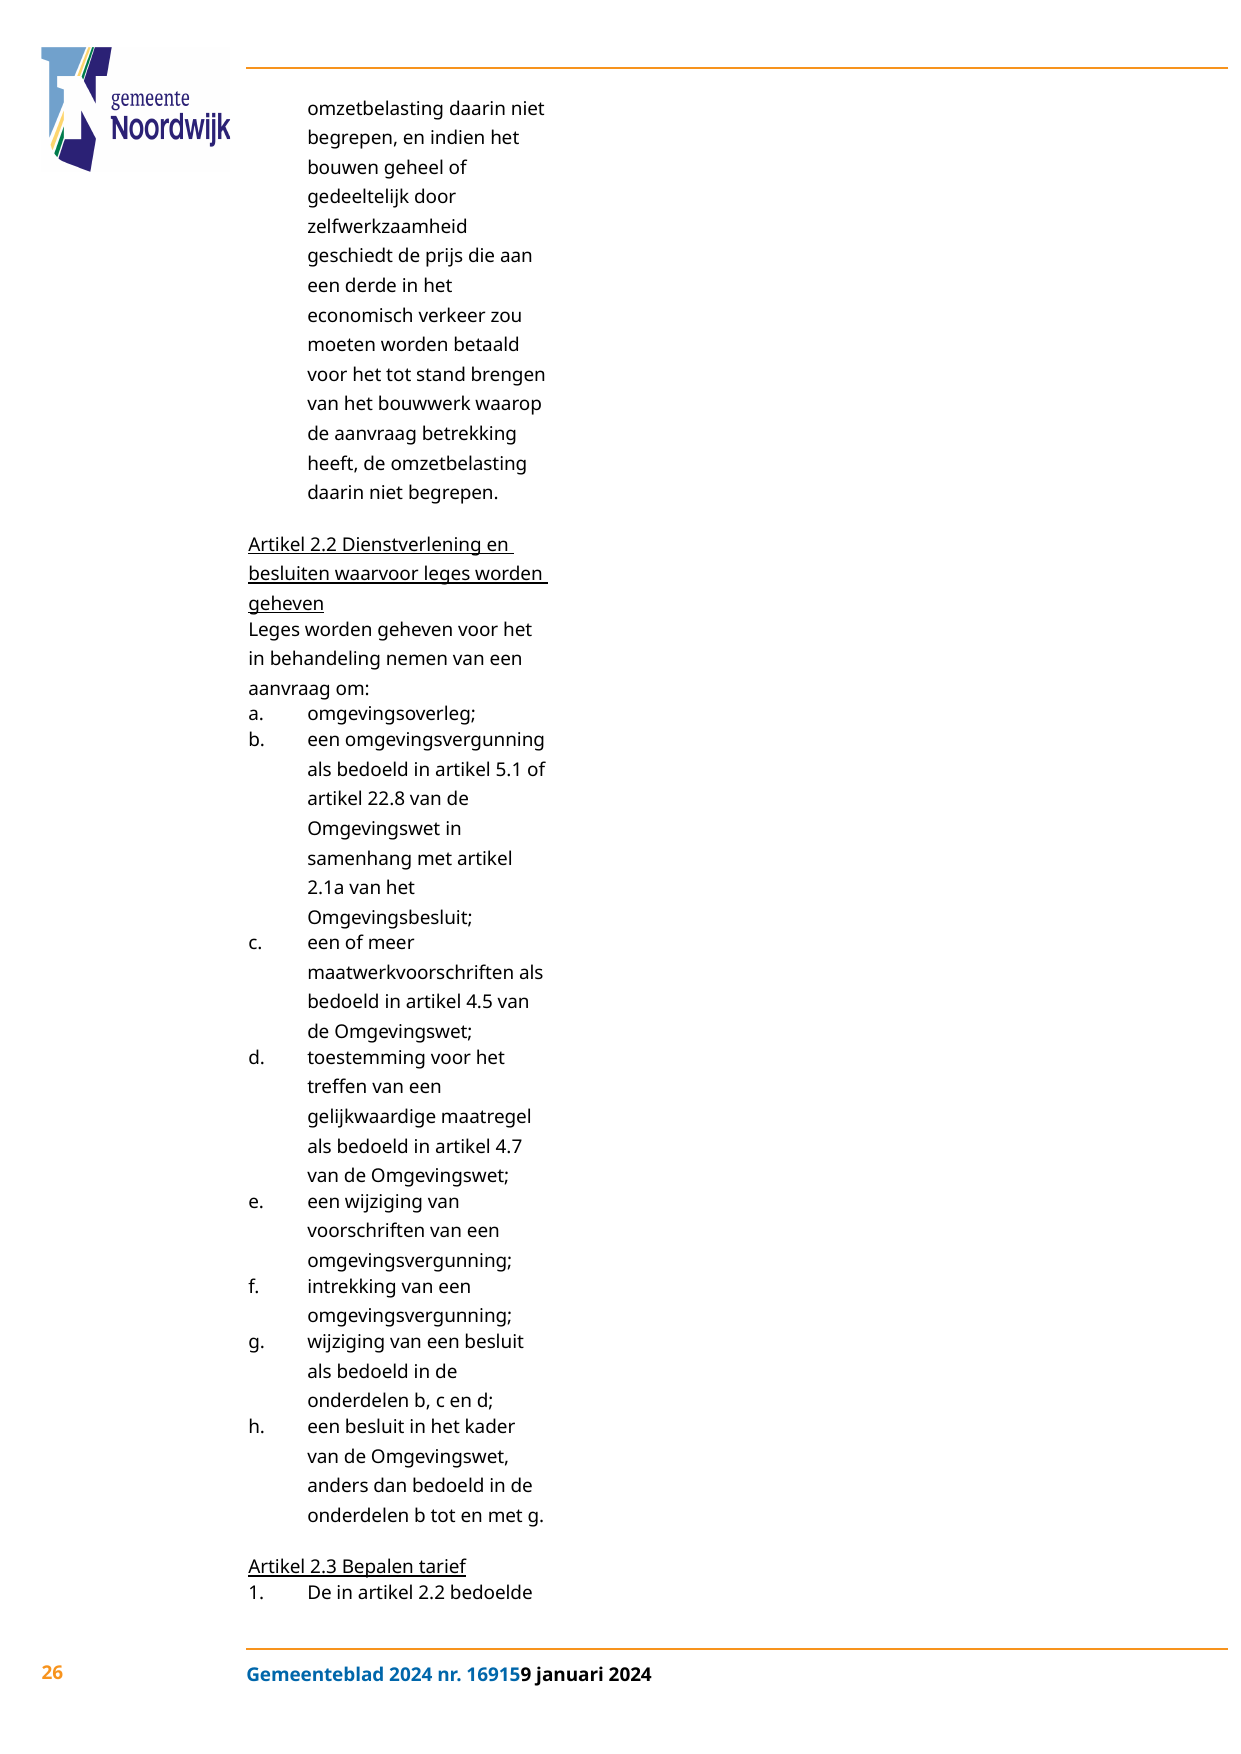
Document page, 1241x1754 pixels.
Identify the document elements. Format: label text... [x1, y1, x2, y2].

table_cell Artikel 2.3 Bepalen tarief [248, 1554, 549, 1579]
table_cell toestemming voor het treffen van een gelijkwaardige maatregel als bedoeld in artikel 4.7 van de Omgevingswet; [248, 1044, 549, 1188]
table_cell [549, 1554, 1152, 1579]
table_cell een wijziging van voorschriften van een omgevingsvergunning; [248, 1188, 549, 1273]
table_cell [549, 930, 1152, 1044]
table_cell [549, 1273, 1152, 1328]
table_cell [248, 1528, 549, 1553]
table_cell De in artikel 2.2 bedoelde [248, 1579, 549, 1605]
table_cell wijziging van een besluit als bedoeld in de onderdelen b, c en d; [248, 1328, 549, 1413]
table_cell Artikel 2.2 Dienstverlening en besluiten waarvoor leges worden geheven [248, 531, 549, 616]
table_cell [248, 505, 549, 531]
table_cell intrekking van een omgevingsvergunning; [248, 1273, 549, 1328]
table_cell een besluit in het kader van de Omgevingswet, anders dan bedoeld in de onderdelen b tot en met g. [248, 1413, 549, 1528]
table_cell [549, 95, 1152, 505]
table_cell [549, 726, 1152, 929]
table_cell omgevingsoverleg; [248, 701, 549, 726]
table_cell [549, 701, 1152, 726]
table_cell [549, 1413, 1152, 1528]
picture [41, 47, 231, 172]
table_cell [549, 505, 1152, 531]
table_cell [549, 531, 1152, 616]
table_cell omzetbelasting daarin niet begrepen, en indien het bouwen geheel of gedeeltelijk door zelfwerkzaamheid geschiedt de prijs die aan een derde in het economisch verkeer zou moeten worden betaald voor het tot stand brengen van het bouwwerk waarop de aanvraag betrekking heeft, de omzetbelasting daarin niet begrepen. [248, 95, 549, 505]
table_cell [549, 1328, 1152, 1413]
table_cell [549, 1188, 1152, 1273]
table_cell een of meer maatwerkvoorschriften als bedoeld in artikel 4.5 van de Omgevingswet; [248, 930, 549, 1044]
table_cell een omgevingsvergunning als bedoeld in artikel 5.1 of artikel 22.8 van de Omgevingswet in samenhang met artikel 2.1a van het Omgevingsbesluit; [248, 726, 549, 929]
table_cell [549, 1579, 1152, 1605]
table_cell [549, 1044, 1152, 1188]
table_cell Leges worden geheven voor het in behandeling nemen van een aanvraag om: [248, 616, 549, 701]
table_cell [549, 616, 1152, 701]
table_cell [549, 1528, 1152, 1553]
